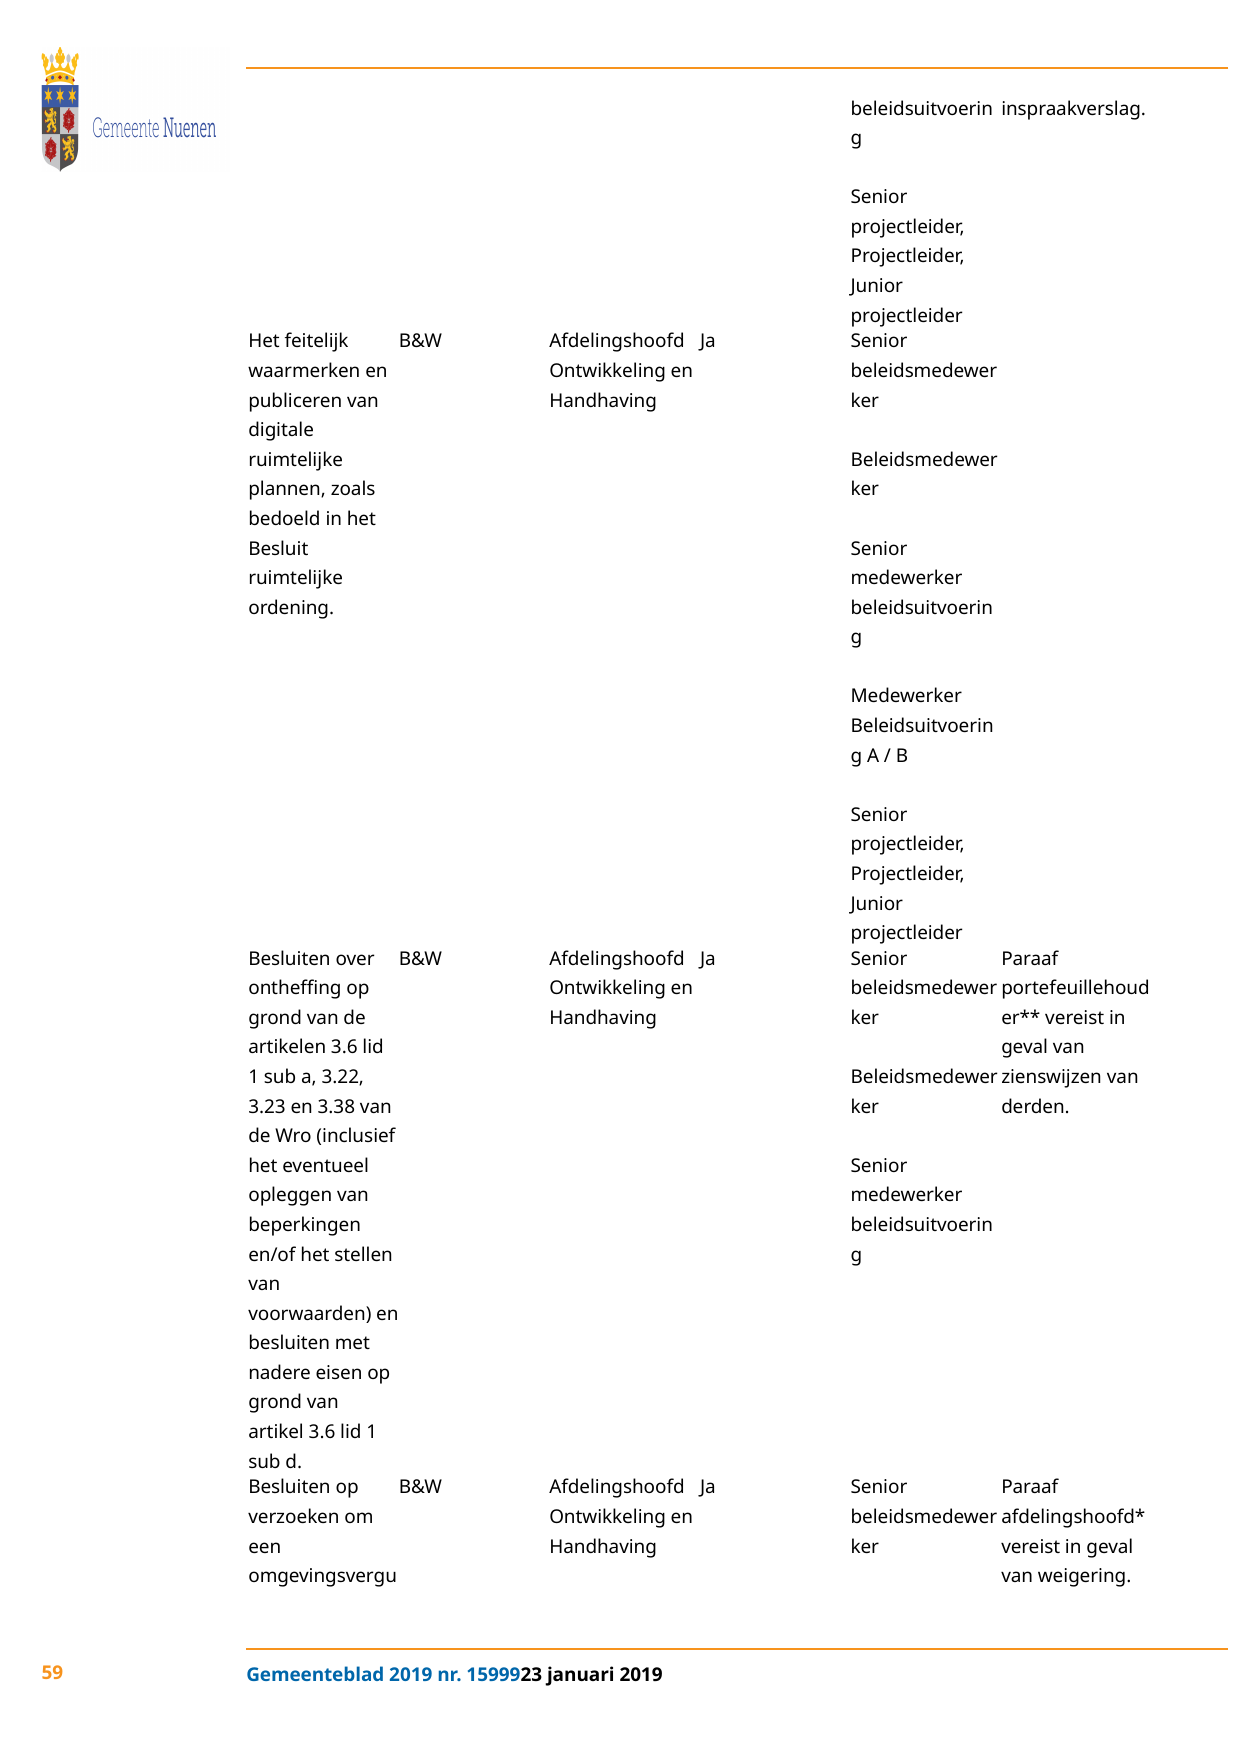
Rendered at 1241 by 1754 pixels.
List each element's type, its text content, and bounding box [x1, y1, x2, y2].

table_cell Afdelingshoofd Ontwikkeling en Handhaving [549, 328, 700, 945]
table_cell [1001, 328, 1152, 945]
table_cell Paraaf portefeuillehouder** vereist in geval van zienswijzen van derden. [1001, 945, 1152, 1474]
table_cell Paraaf afdelingshoofd* vereist in geval van weigering. [1001, 1474, 1152, 1588]
table_cell Senior beleidsmedewerker Beleidsmedewerker Senior medewerker beleidsuitvoering Medewerker Beleidsuitvoering A / B Senior projectleider, Projectleider, Junior projectleider [850, 328, 1001, 945]
table_cell Afdelingshoofd Ontwikkeling en Handhaving [549, 945, 700, 1474]
table_cell Ja [700, 1474, 850, 1588]
table_cell B&W [399, 945, 549, 1474]
table_cell Afdelingshoofd Ontwikkeling en Handhaving [549, 1474, 700, 1588]
table_cell beleidsuitvoering Senior projectleider, Projectleider, Junior projectleider [850, 95, 1001, 328]
table_cell [700, 95, 850, 328]
table_cell [549, 95, 700, 328]
table_cell [399, 95, 549, 328]
table_cell B&W [399, 1474, 549, 1588]
table_cell Het feitelijk waarmerken en publiceren van digitale ruimtelijke plannen, zoals bedoeld in het Besluit ruimtelijke ordening. [248, 328, 398, 945]
table_cell Senior beleidsmedewerker Beleidsmedewerker Senior medewerker beleidsuitvoering [850, 945, 1001, 1474]
picture [41, 47, 231, 172]
table_cell Ja [700, 328, 850, 945]
table_cell Besluiten over ontheffing op grond van de artikelen 3.6 lid 1 sub a, 3.22, 3.23 en 3.38 van de Wro (inclusief het eventueel opleggen van beperkingen en/of het stellen van voorwaarden) en besluiten met nadere eisen op grond van artikel 3.6 lid 1 sub d. [248, 945, 398, 1474]
table_cell B&W [399, 328, 549, 945]
table_cell [248, 95, 398, 328]
table_cell Besluiten op verzoeken om een omgevingsvergu [248, 1474, 398, 1588]
table_cell Ja [700, 945, 850, 1474]
table_cell Senior beleidsmedewerker [850, 1474, 1001, 1588]
table_cell inspraakverslag. [1001, 95, 1152, 328]
